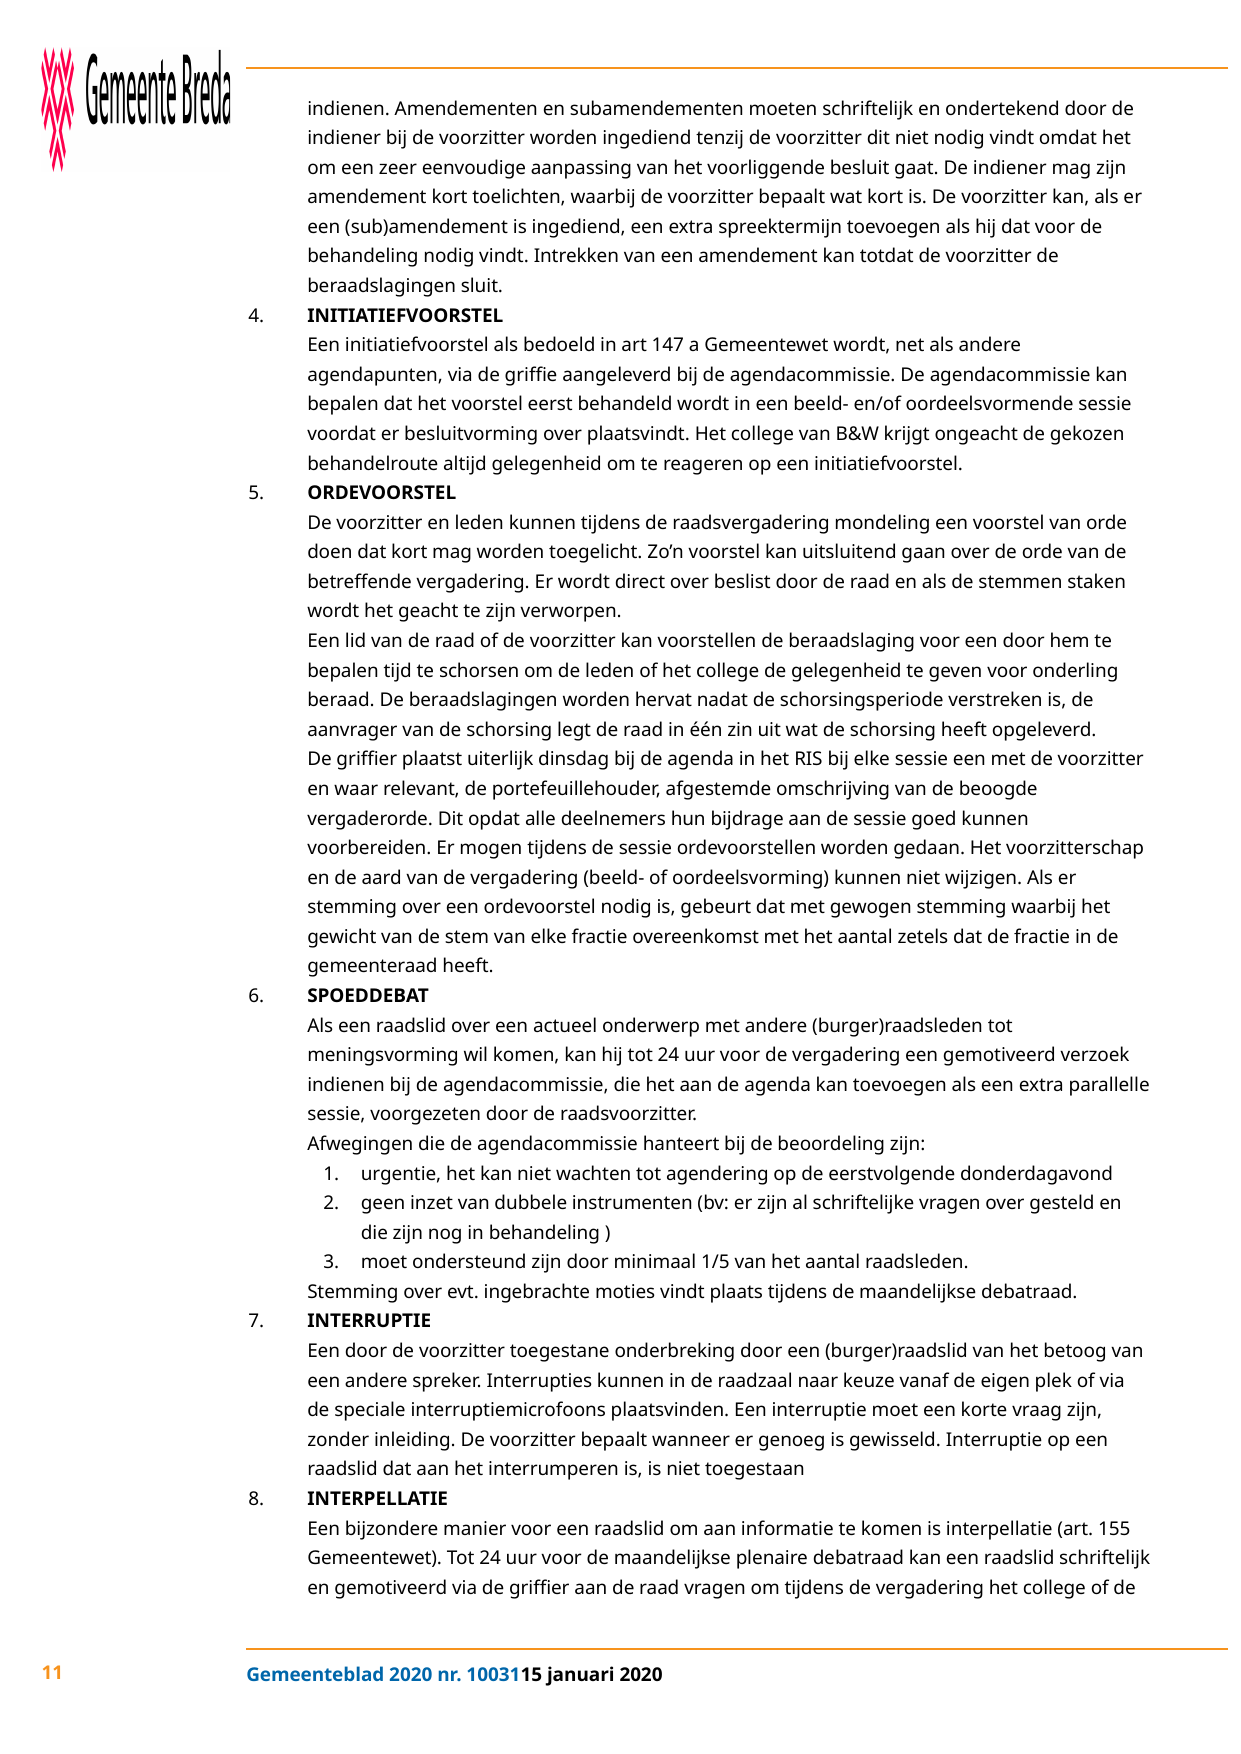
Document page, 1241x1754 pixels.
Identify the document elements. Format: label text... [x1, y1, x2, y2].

list De griffier plaatst uiterlijk dinsdag bij de agenda in het RIS bij elke sessie een met de voorzitter en waar relevant, de portefeuillehouder, afgestemde omschrijving van de beoogde vergaderorde. Dit opdat alle deelnemers hun bijdrage aan de sessie goed kunnen voorbereiden. Er mogen tijdens de sessie ordevoorstellen worden gedaan. Het voorzitterschap en de aard van de vergadering (beeld- of oordeelsvorming) kunnen niet wijzigen. Als er stemming over een ordevoorstel nodig is, gebeurt dat met gewogen stemming waarbij het gewicht van de stem van elke fractie overeenkomst met het aantal zetels dat de fractie in de gemeenteraad heeft. [248, 746, 1152, 978]
list Een lid van de raad of de voorzitter kan voorstellen de beraadslaging voor een door hem te bepalen tijd te schorsen om de leden of het college de gelegenheid te geven voor onderling beraad. De beraadslagingen worden hervat nadat de schorsingsperiode verstreken is, de aanvrager van de schorsing legt de raad in één zin uit wat de schorsing heeft opgeleverd. [248, 627, 1152, 742]
list Een bijzondere manier voor een raadslid om aan informatie te komen is interpellatie (art. 155 Gemeentewet). Tot 24 uur voor de maandelijkse plenaire debatraad kan een raadslid schriftelijk en gemotiveerd via de griffier aan de raad vragen om tijdens de vergadering het college of de [248, 1515, 1152, 1600]
picture [41, 47, 231, 172]
list SPOEDDEBAT [248, 982, 1152, 1008]
list urgentie, het kan niet wachten tot agendering op de eerstvolgende donderdagavond [323, 1160, 1152, 1186]
list Een initiatiefvoorstel als bedoeld in art 147 a Gemeentewet wordt, net als andere agendapunten, via de griffie aangeleverd bij de agendacommissie. De agendacommissie kan bepalen dat het voorstel eerst behandeld wordt in een beeld- en/of oordeelsvormende sessie voordat er besluitvorming over plaatsvindt. Het college van B&W krijgt ongeacht de gekozen behandelroute altijd gelegenheid om te reageren op een initiatiefvoorstel. [248, 331, 1152, 476]
list De voorzitter en leden kunnen tijdens de raadsvergadering mondeling een voorstel van orde doen dat kort mag worden toegelicht. Zo’n voorstel kan uitsluitend gaan over de orde van de betreffende vergadering. Er wordt direct over beslist door de raad en als de stemmen staken wordt het geacht te zijn verworpen. [248, 509, 1152, 623]
list ORDEVOORSTEL [248, 479, 1152, 505]
list Afwegingen die de agendacommissie hanteert bij de beoordeling zijn: [248, 1130, 1152, 1156]
list Als een raadslid over een actueel onderwerp met andere (burger)raadsleden tot meningsvorming wil komen, kan hij tot 24 uur voor de vergadering een gemotiveerd verzoek indienen bij de agendacommissie, die het aan de agenda kan toevoegen als een extra parallelle sessie, voorgezeten door de raadsvoorzitter. [248, 1012, 1152, 1126]
list geen inzet van dubbele instrumenten (bv: er zijn al schriftelijke vragen over gesteld en die zijn nog in behandeling ) [323, 1189, 1152, 1245]
list Stemming over evt. ingebrachte moties vindt plaats tijdens de maandelijkse debatraad. [248, 1278, 1152, 1304]
list Een door de voorzitter toegestane onderbreking door een (burger)raadslid van het betoog van een andere spreker. Interrupties kunnen in de raadzaal naar keuze vanaf de eigen plek of via de speciale interruptiemicrofoons plaatsvinden. Een interruptie moet een korte vraag zijn, zonder inleiding. De voorzitter bepaalt wanneer er genoeg is gewisseld. Interruptie op een raadslid dat aan het interrumperen is, is niet toegestaan [248, 1337, 1152, 1481]
list moet ondersteund zijn door minimaal 1/5 van het aantal raadsleden. [323, 1248, 1152, 1274]
list INTERRUPTIE [248, 1308, 1152, 1333]
list indienen. Amendementen en subamendementen moeten schriftelijk en ondertekend door de indiener bij de voorzitter worden ingediend tenzij de voorzitter dit niet nodig vindt omdat het om een zeer eenvoudige aanpassing van het voorliggende besluit gaat. De indiener mag zijn amendement kort toelichten, waarbij de voorzitter bepaalt wat kort is. De voorzitter kan, als er een (sub)amendement is ingediend, een extra spreektermijn toevoegen als hij dat voor de behandeling nodig vindt. Intrekken van een amendement kan totdat de voorzitter de beraadslagingen sluit. [248, 95, 1152, 298]
list INTERPELLATIE [248, 1485, 1152, 1511]
list INITIATIEFVOORSTEL [248, 302, 1152, 328]
